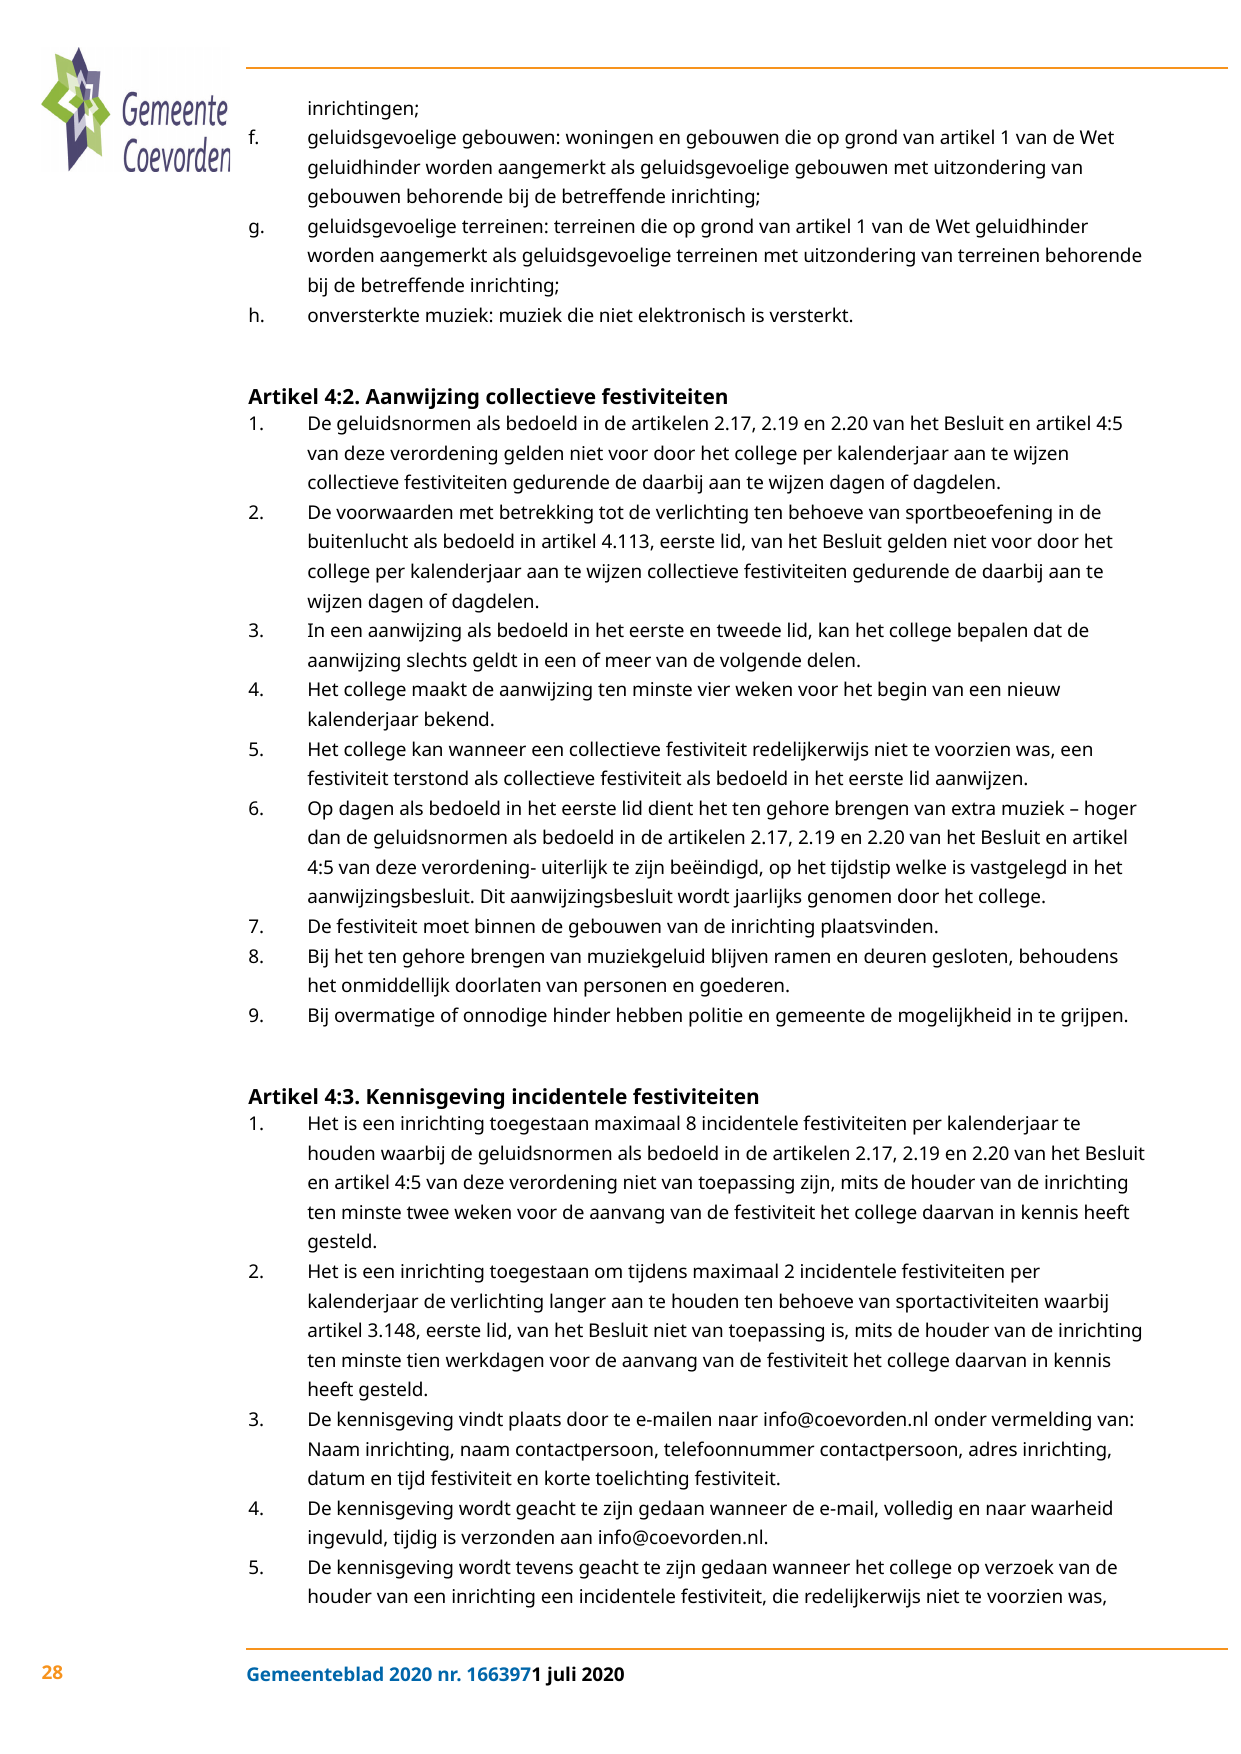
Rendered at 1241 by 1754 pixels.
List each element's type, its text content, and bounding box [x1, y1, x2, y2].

list De kennisgeving wordt tevens geacht te zijn gedaan wanneer het college op verzoek van de houder van een inrichting een incidentele festiviteit, die redelijkerwijs niet te voorzien was, [248, 1554, 1152, 1609]
list Het college maakt de aanwijzing ten minste vier weken voor het begin van een nieuw kalenderjaar bekend. [248, 677, 1152, 732]
list onversterkte muziek: muziek die niet elektronisch is versterkt. [248, 302, 1152, 328]
list Bij het ten gehore brengen van muziekgeluid blijven ramen en deuren gesloten, behoudens het onmiddellijk doorlaten van personen en goederen. [248, 943, 1152, 998]
list geluidsgevoelige terreinen: terreinen die op grond van artikel 1 van de Wet geluidhinder worden aangemerkt als geluidsgevoelige terreinen met uitzondering van terreinen behorende bij de betreffende inrichting; [248, 213, 1152, 298]
picture [41, 47, 231, 172]
text Artikel 4:2. Aanwijzing collectieve festiviteiten [248, 382, 1152, 410]
list inrichtingen; [248, 95, 1152, 121]
list De kennisgeving wordt geacht te zijn gedaan wanneer de e-mail, volledig en naar waarheid ingevuld, tijdig is verzonden aan info@coevorden.nl. [248, 1495, 1152, 1550]
list De voorwaarden met betrekking tot de verlichting ten behoeve van sportbeoefening in de buitenlucht als bedoeld in artikel 4.113, eerste lid, van het Besluit gelden niet voor door het college per kalenderjaar aan te wijzen collectieve festiviteiten gedurende de daarbij aan te wijzen dagen of dagdelen. [248, 499, 1152, 613]
list De geluidsnormen als bedoeld in de artikelen 2.17, 2.19 en 2.20 van het Besluit en artikel 4:5 van deze verordening gelden niet voor door het college per kalenderjaar aan te wijzen collectieve festiviteiten gedurende de daarbij aan te wijzen dagen of dagdelen. [248, 410, 1152, 495]
list In een aanwijzing als bedoeld in het eerste en tweede lid, kan het college bepalen dat de aanwijzing slechts geldt in een of meer van de volgende delen. [248, 617, 1152, 673]
list De kennisgeving vindt plaats door te e-mailen naar info@coevorden.nl onder vermelding van: Naam inrichting, naam contactpersoon, telefoonnummer contactpersoon, adres inrichting, datum en tijd festiviteit en korte toelichting festiviteit. [248, 1406, 1152, 1491]
list Het is een inrichting toegestaan om tijdens maximaal 2 incidentele festiviteiten per kalenderjaar de verlichting langer aan te houden ten behoeve van sportactiviteiten waarbij artikel 3.148, eerste lid, van het Besluit niet van toepassing is, mits de houder van de inrichting ten minste tien werkdagen voor de aanvang van de festiviteit het college daarvan in kennis heeft gesteld. [248, 1258, 1152, 1402]
list Op dagen als bedoeld in het eerste lid dient het ten gehore brengen van extra muziek – hoger dan de geluidsnormen als bedoeld in de artikelen 2.17, 2.19 en 2.20 van het Besluit en artikel 4:5 van deze verordening- uiterlijk te zijn beëindigd, op het tijdstip welke is vastgelegd in het aanwijzingsbesluit. Dit aanwijzingsbesluit wordt jaarlijks genomen door het college. [248, 795, 1152, 909]
list Bij overmatige of onnodige hinder hebben politie en gemeente de mogelijkheid in te grijpen. [248, 1002, 1152, 1028]
list Het is een inrichting toegestaan maximaal 8 incidentele festiviteiten per kalenderjaar te houden waarbij de geluidsnormen als bedoeld in de artikelen 2.17, 2.19 en 2.20 van het Besluit en artikel 4:5 van deze verordening niet van toepassing zijn, mits de houder van de inrichting ten minste twee weken voor de aanvang van de festiviteit het college daarvan in kennis heeft gesteld. [248, 1110, 1152, 1254]
list De festiviteit moet binnen de gebouwen van de inrichting plaatsvinden. [248, 913, 1152, 939]
list Het college kan wanneer een collectieve festiviteit redelijkerwijs niet te voorzien was, een festiviteit terstond als collectieve festiviteit als bedoeld in het eerste lid aanwijzen. [248, 736, 1152, 791]
list geluidsgevoelige gebouwen: woningen en gebouwen die op grond van artikel 1 van de Wet geluidhinder worden aangemerkt als geluidsgevoelige gebouwen met uitzondering van gebouwen behorende bij de betreffende inrichting; [248, 124, 1152, 209]
text Artikel 4:3. Kennisgeving incidentele festiviteiten [248, 1082, 1152, 1110]
